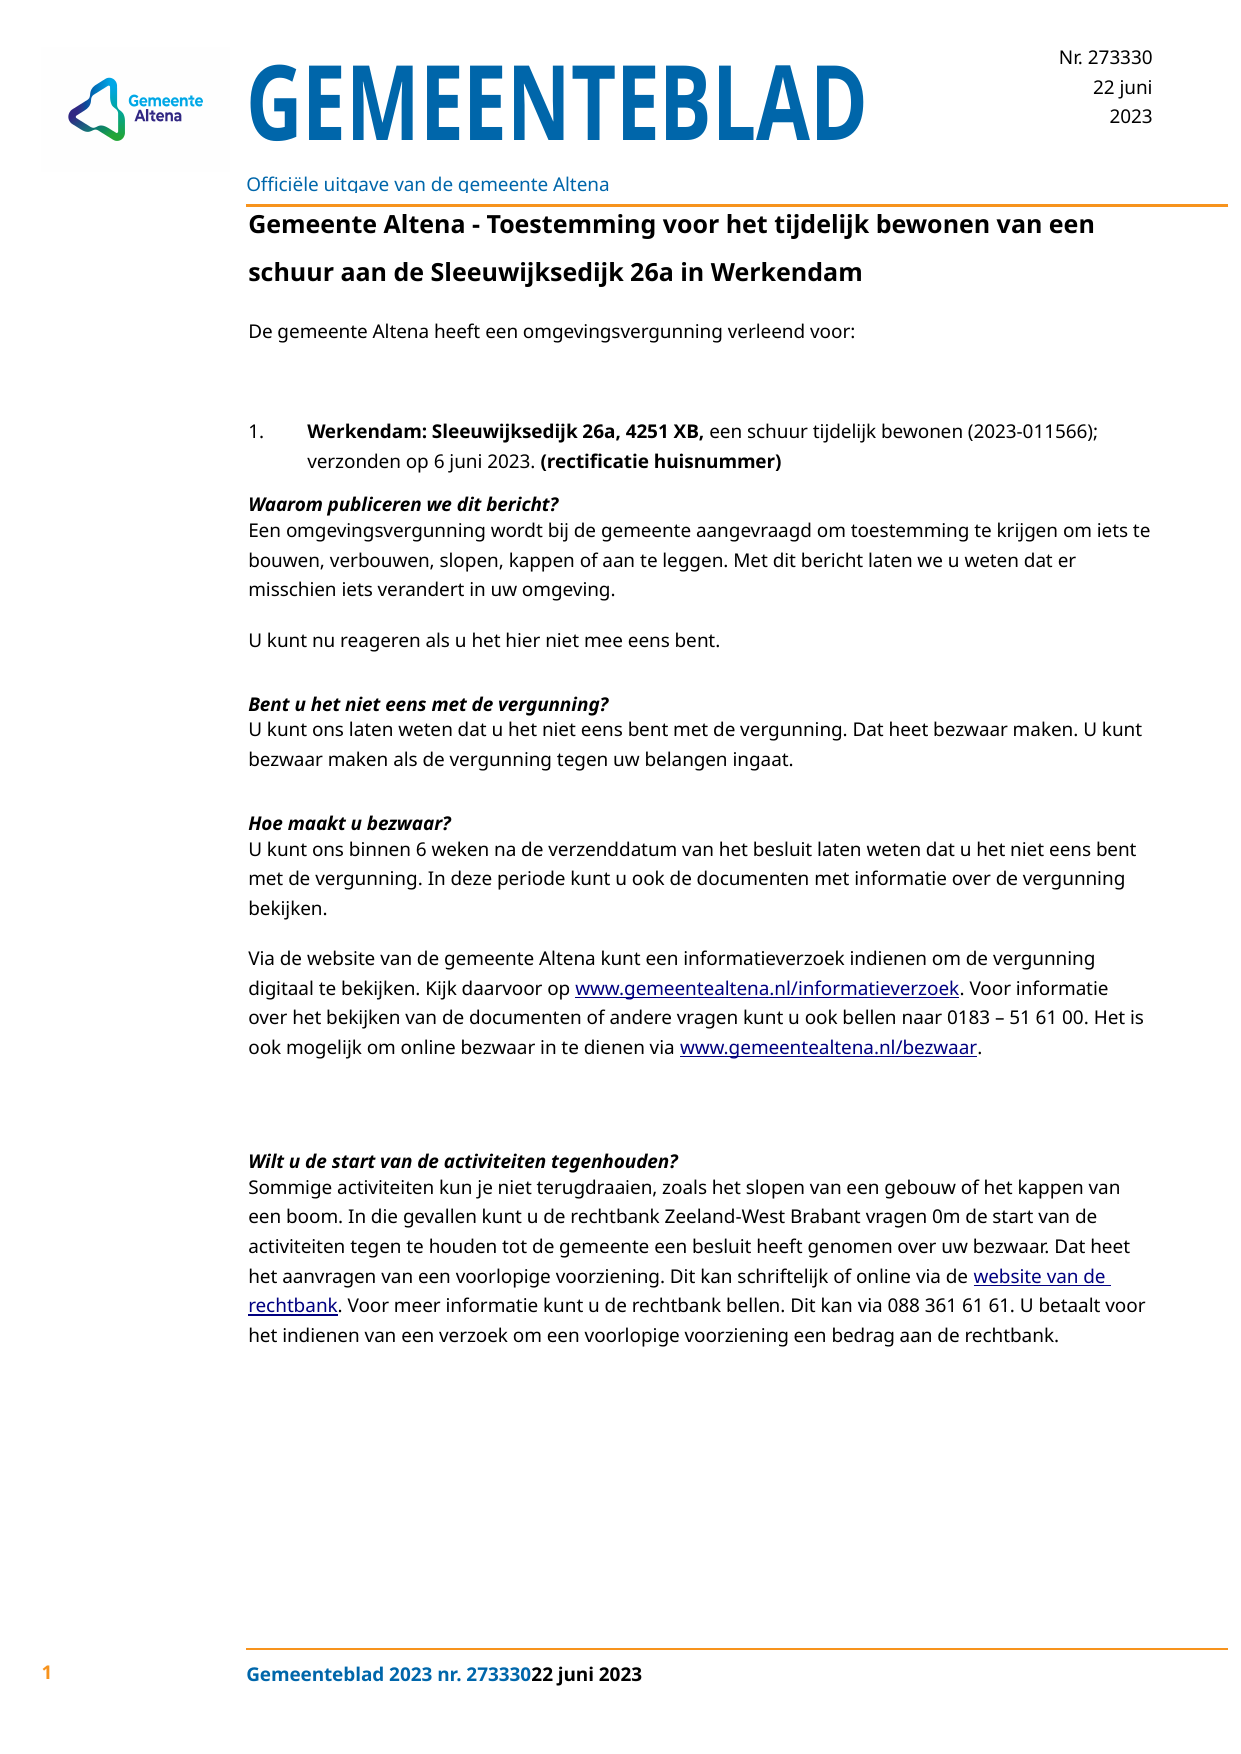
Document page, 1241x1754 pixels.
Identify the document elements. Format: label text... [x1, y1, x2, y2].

text Gemeente Altena - Toestemming voor het tijdelijk bewonen van een schuur aan de Sleeuwijksedijk 26a in Werkendam [248, 207, 1152, 288]
text U kunt ons binnen 6 weken na de verzenddatum van het besluit laten weten dat u het niet eens bent met de vergunning. In deze periode kunt u ook de documenten met informatie over de vergunning bekijken. [248, 836, 1152, 921]
text Bent u het niet eens met de vergunning? [248, 691, 1152, 716]
text U kunt nu reageren als u het hier niet mee eens bent. [248, 627, 1152, 652]
picture [41, 47, 231, 172]
text Wilt u de start van de activiteiten tegenhouden? [248, 1148, 1152, 1174]
text Hoe maakt u bezwaar? [248, 810, 1152, 836]
text De gemeente Altena heeft een omgevingsvergunning verleend voor: [248, 318, 1152, 344]
text Een omgevingsvergunning wordt bij de gemeente aangevraagd om toestemming te krijgen om iets te bouwen, verbouwen, slopen, kappen of aan te leggen. Met dit bericht laten we u weten dat er misschien iets verandert in uw omgeving. [248, 517, 1152, 602]
list Werkendam: Sleeuwijksedijk 26a, 4251 XB, een schuur tijdelijk bewonen (2023-011566); verzonden op 6 juni 2023. (rectificatie huisnummer) [248, 419, 1152, 474]
text Waarom publiceren we dit bericht? [248, 491, 1152, 517]
text U kunt ons laten weten dat u het niet eens bent met de vergunning. Dat heet bezwaar maken. U kunt bezwaar maken als de vergunning tegen uw belangen ingaat. [248, 716, 1152, 772]
text Via de website van de gemeente Altena kunt een informatieverzoek indienen om de vergunning digitaal te bekijken. Kijk daarvoor op www.gemeentealtena.nl/informatieverzoek. Voor informatie over het bekijken van de documenten of andere vragen kunt u ook bellen naar 0183 – 51 61 00. Het is ook mogelijk om online bezwaar in te dienen via www.gemeentealtena.nl/bezwaar. [248, 945, 1152, 1060]
text Sommige activiteiten kun je niet terugdraaien, zoals het slopen van een gebouw of het kappen van een boom. In die gevallen kunt u de rechtbank Zeeland-West Brabant vragen 0m de start van de activiteiten tegen te houden tot de gemeente een besluit heeft genomen over uw bezwaar. Dat heet het aanvragen van een voorlopige voorziening. Dit kan schriftelijk of online via de website van de rechtbank. Voor meer informatie kunt u de rechtbank bellen. Dit kan via 088 361 61 61. U betaalt voor het indienen van een verzoek om een voorlopige voorziening een bedrag aan de rechtbank. [248, 1174, 1152, 1348]
